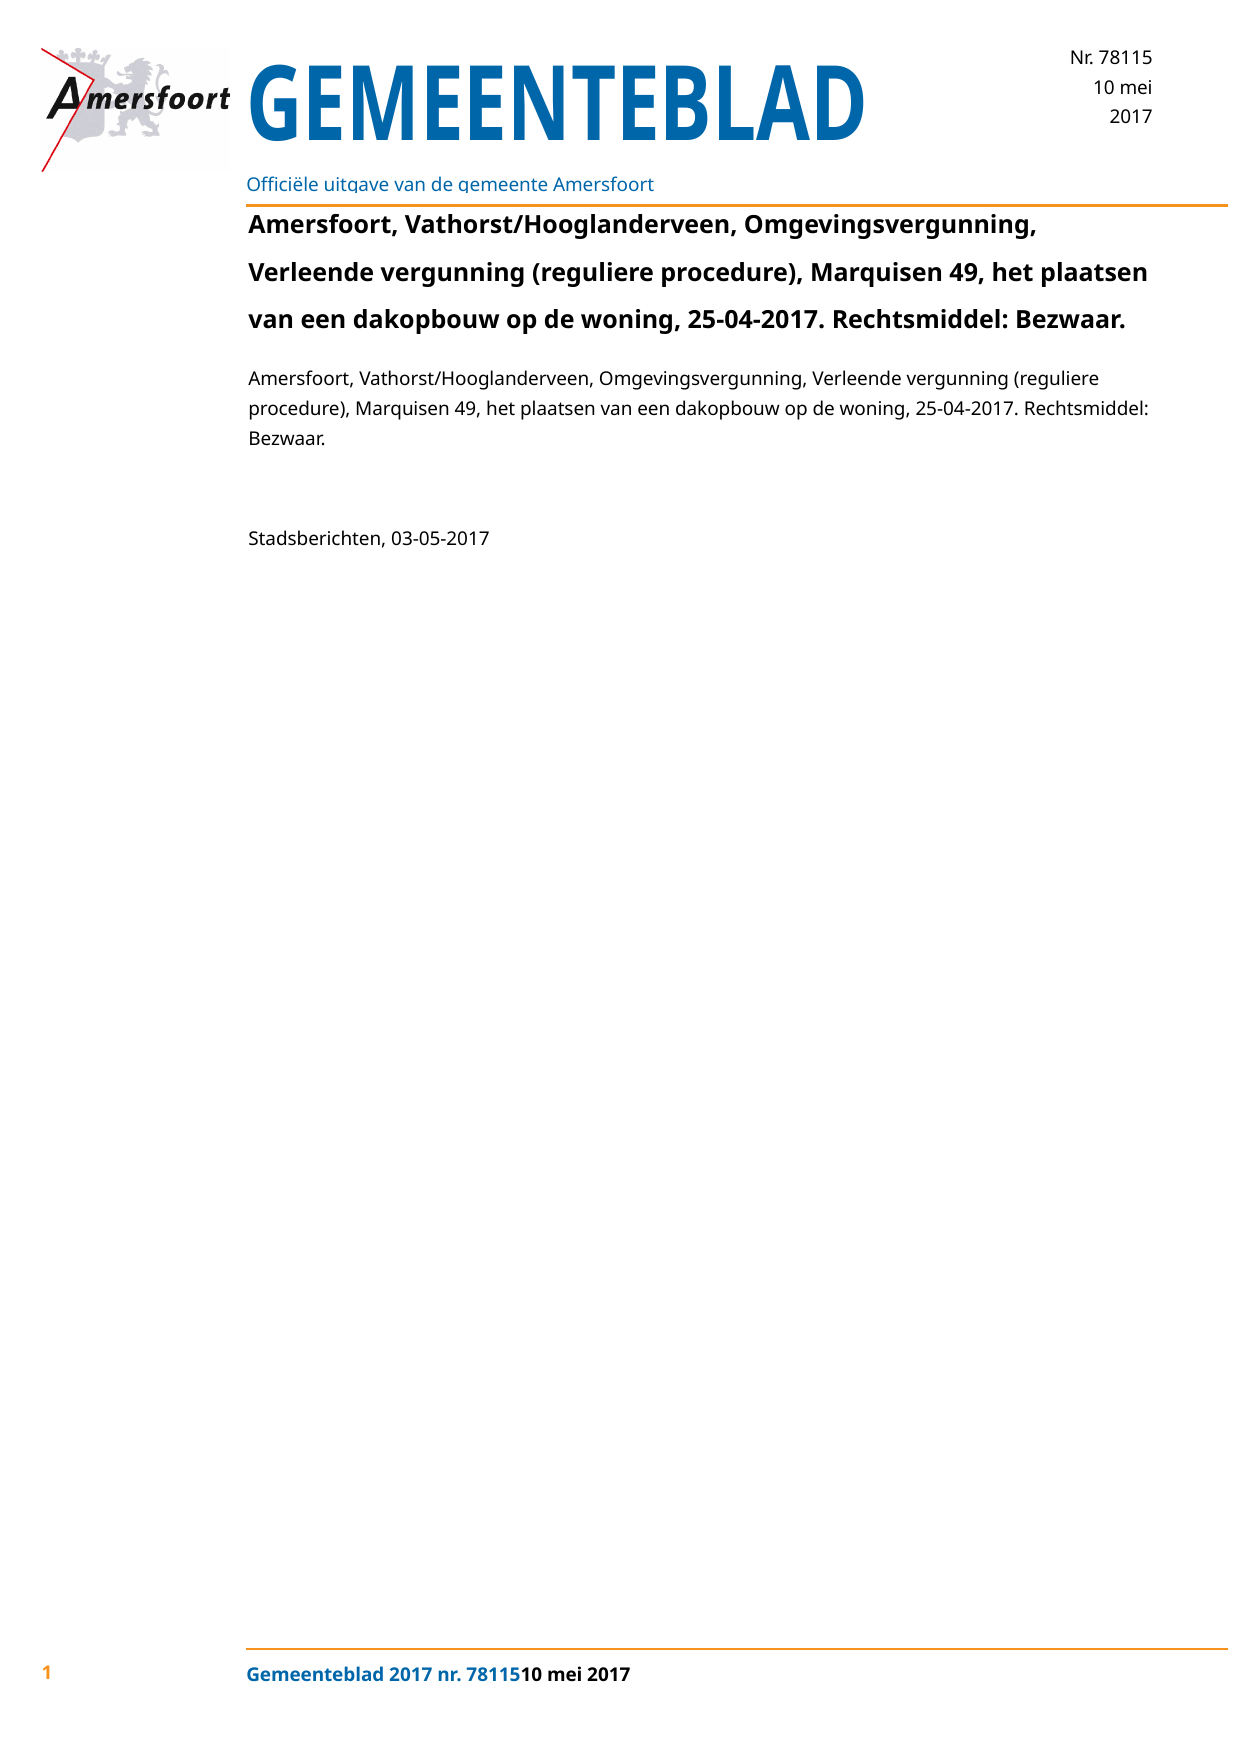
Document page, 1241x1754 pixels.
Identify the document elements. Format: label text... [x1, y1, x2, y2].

text Stadsberichten, 03-05-2017 [248, 526, 1152, 551]
text Amersfoort, Vathorst/Hooglanderveen, Omgevingsvergunning, Verleende vergunning (reguliere procedure), Marquisen 49, het plaatsen van een dakopbouw op de woning, 25-04-2017. Rechtsmiddel: Bezwaar. [248, 366, 1152, 450]
text Amersfoort, Vathorst/Hooglanderveen, Omgevingsvergunning, Verleende vergunning (reguliere procedure), Marquisen 49, het plaatsen van een dakopbouw op de woning, 25-04-2017. Rechtsmiddel: Bezwaar. [248, 207, 1152, 336]
picture [41, 47, 231, 172]
